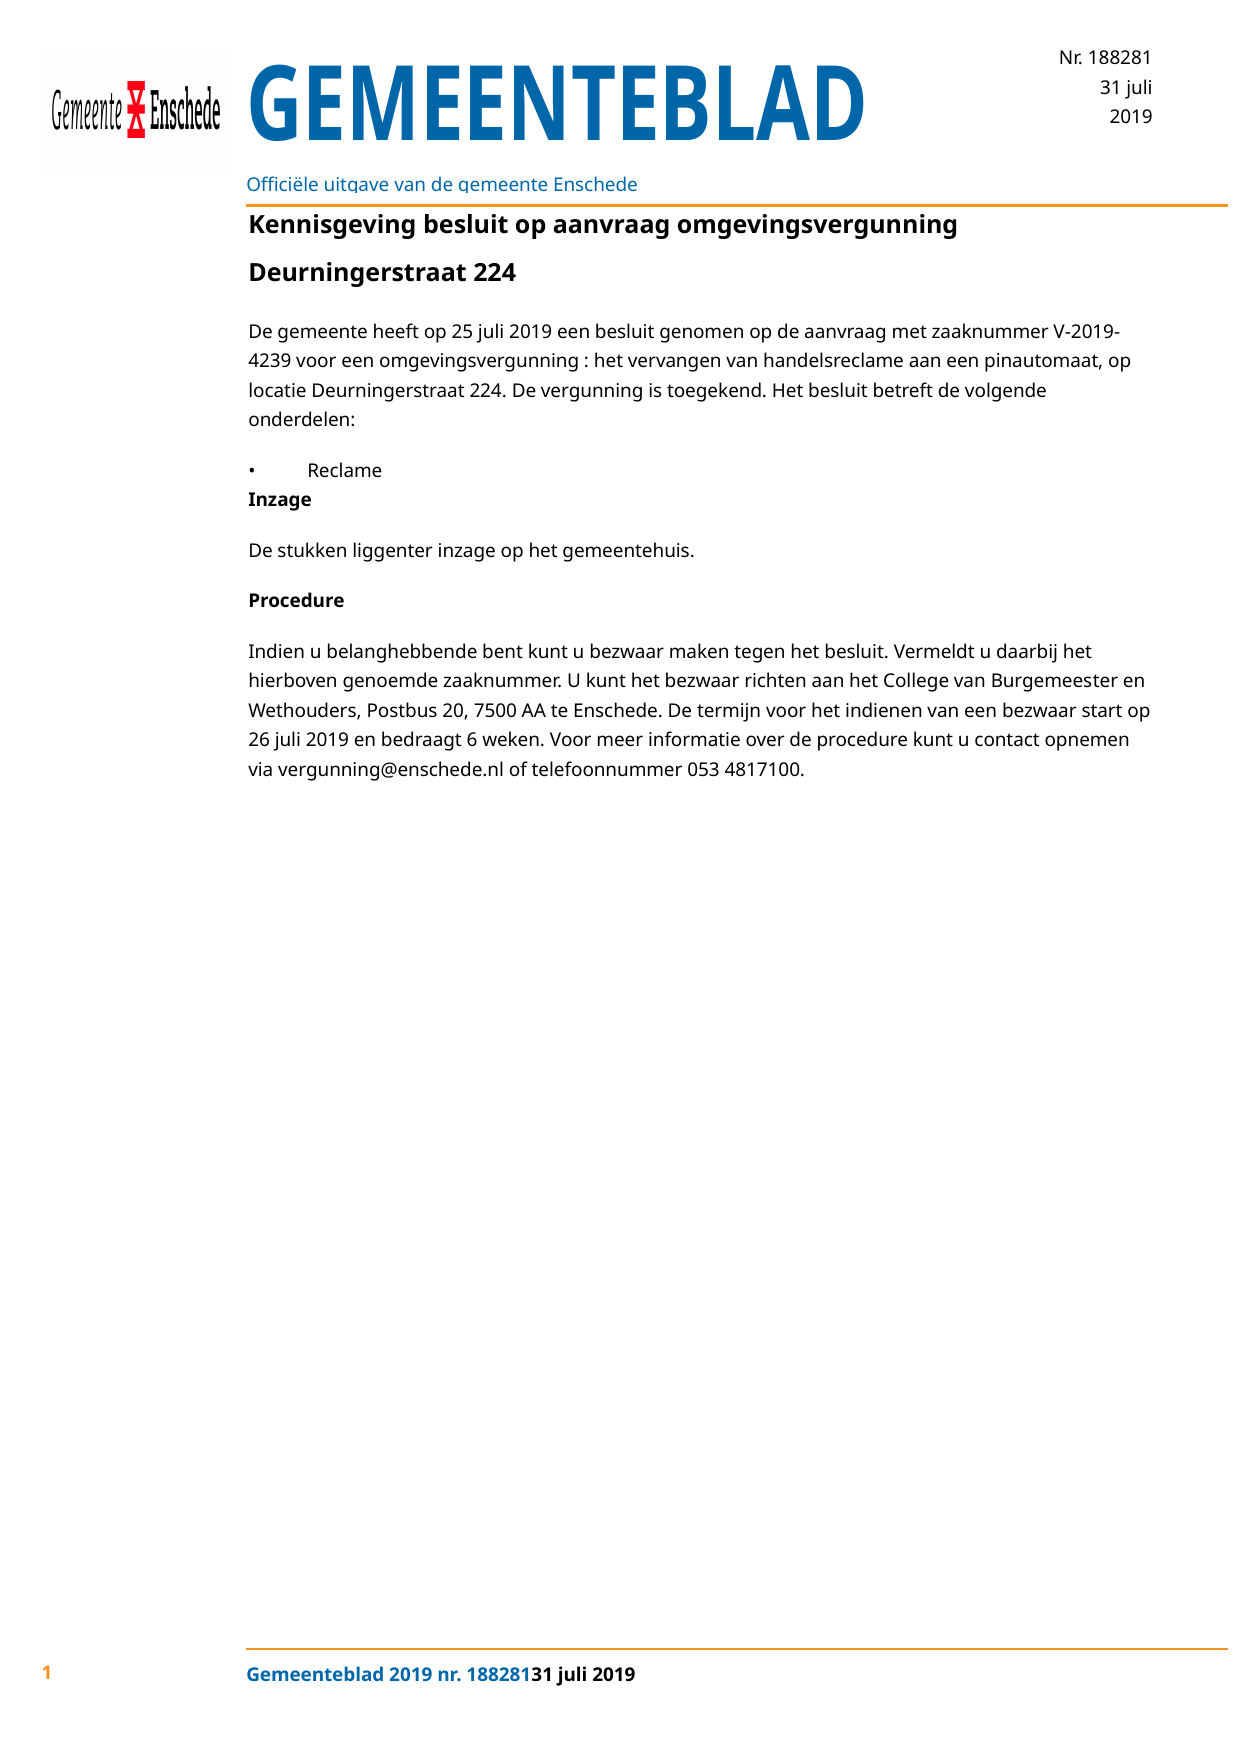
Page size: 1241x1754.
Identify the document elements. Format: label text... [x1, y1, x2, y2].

text Indien u belanghebbende bent kunt u bezwaar maken tegen het besluit. Vermeldt u daarbij het hierboven genoemde zaaknummer. U kunt het bezwaar richten aan het College van Burgemees­ter en Wethouders, Postbus 20, 7500 AA te Enschede. De termijn voor het indienen van een bezwaar start op 26 juli 2019 en bedraagt 6 weken. Voor meer informatie over de procedure kunt u contact opnemen via vergunning@enschede.nl of telefoonnummer 053 4817100. [248, 638, 1152, 782]
text Inzage [248, 487, 1152, 512]
text Procedure [248, 587, 1152, 613]
list Reclame [248, 457, 1152, 483]
picture [41, 47, 231, 172]
text De stukken liggenter inzage op het gemeentehuis. [248, 537, 1152, 563]
text Kennisgeving besluit op aanvraag omgevingsvergunning Deurningerstraat 224 [248, 207, 1152, 288]
text De gemeente heeft op 25 juli 2019 een besluit genomen op de aanvraag met zaaknummer V-2019-4239 voor een omgevingsvergunning : het vervangen van handelsreclame aan een pinautomaat, op locatie Deurningerstraat 224. De vergunning is toegekend. Het besluit betreft de volgende onderdelen: [248, 318, 1152, 432]
